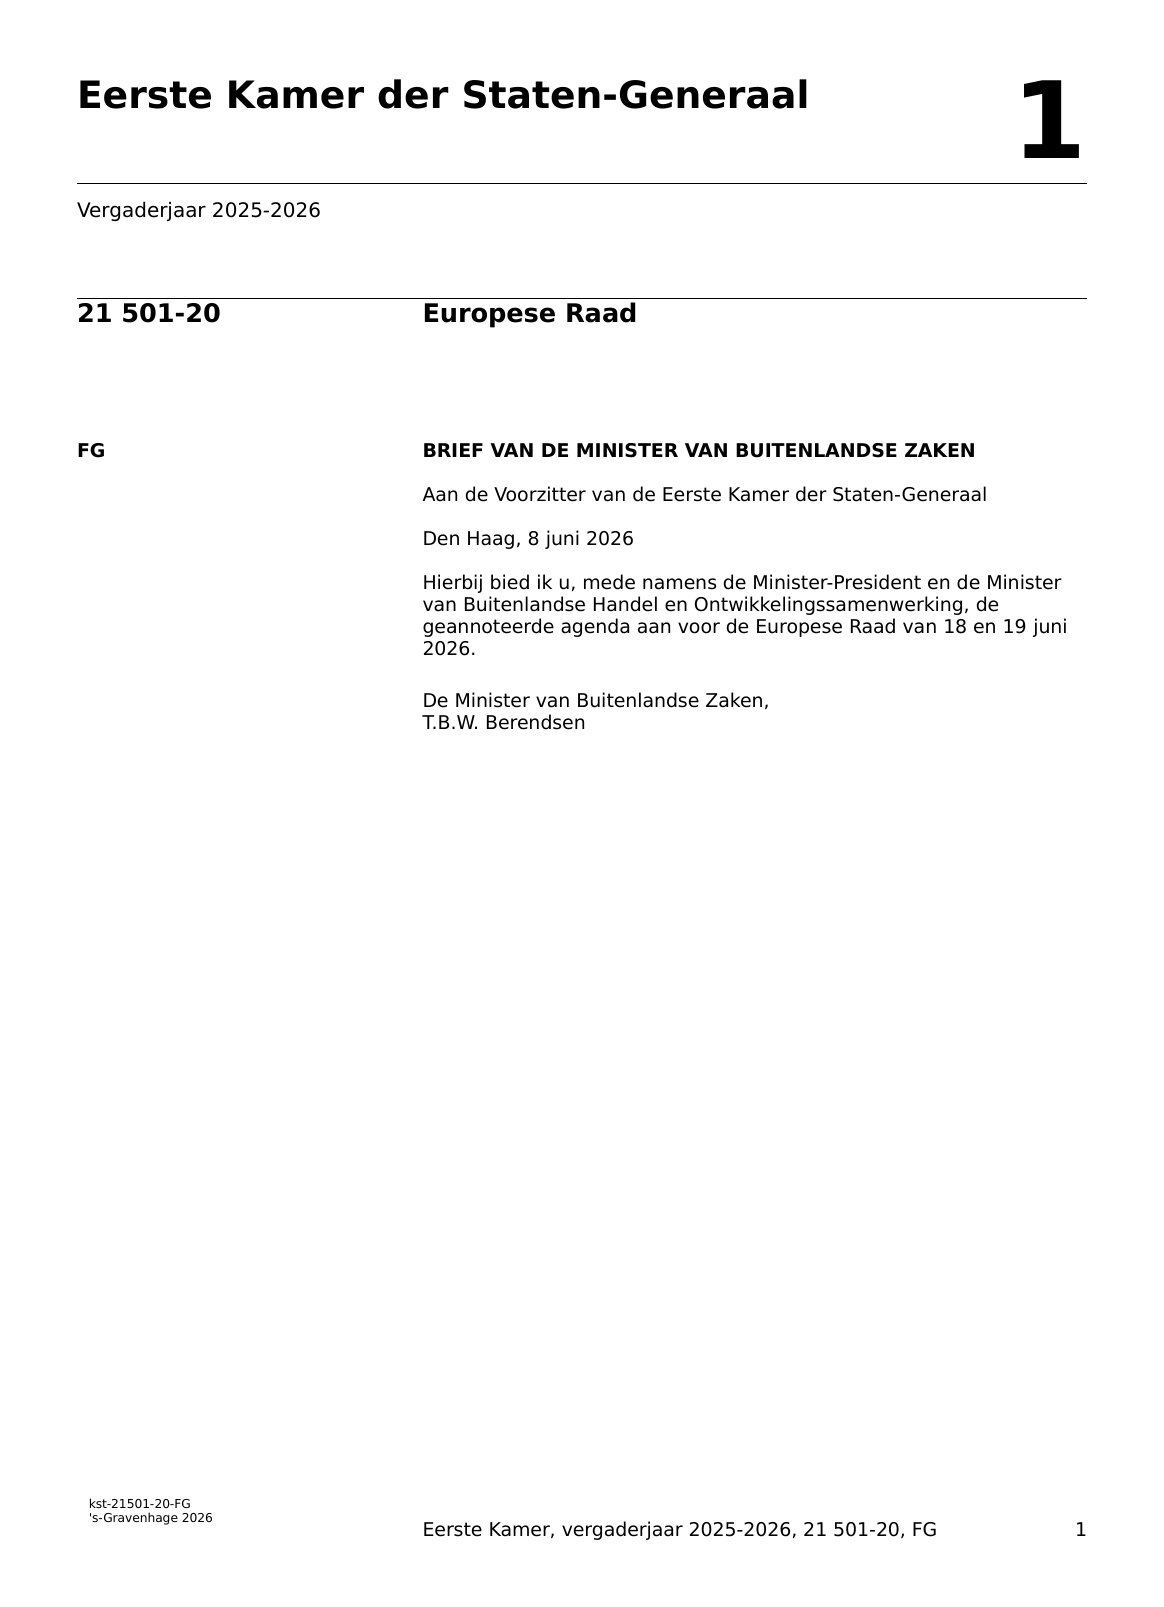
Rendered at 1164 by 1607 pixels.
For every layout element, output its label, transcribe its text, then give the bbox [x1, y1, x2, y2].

table_cell Vergaderjaar 2025-2026 [77, 184, 1087, 298]
text kst-21501-20-FG [88, 1497, 323, 1511]
table_header Eerste Kamer der Staten-Generaal [77, 59, 886, 183]
text 's-Gravenhage 2026 [88, 1511, 323, 1525]
text Aan de Voorzitter van de Eerste Kamer der Staten-Generaal [422, 484, 1087, 506]
text Hierbij bied ik u, mede namens de Minister-President en de Minister van Buitenlandse Handel en Ontwikkelingssamenwerking, de geannoteerde agenda aan voor de Europese Raad van 18 en 19 juni 2026. [422, 572, 1087, 660]
table_header 1 [886, 59, 1087, 183]
subtitle 21 501-20 Europese Raad [77, 299, 1087, 329]
subtitle FG BRIEF VAN DE MINISTER VAN BUITENLANDSE ZAKEN [77, 440, 1087, 462]
text Den Haag, 8 juni 2026 [422, 528, 1087, 550]
text De Minister van Buitenlandse Zaken, T.B.W. Berendsen [422, 690, 1087, 734]
